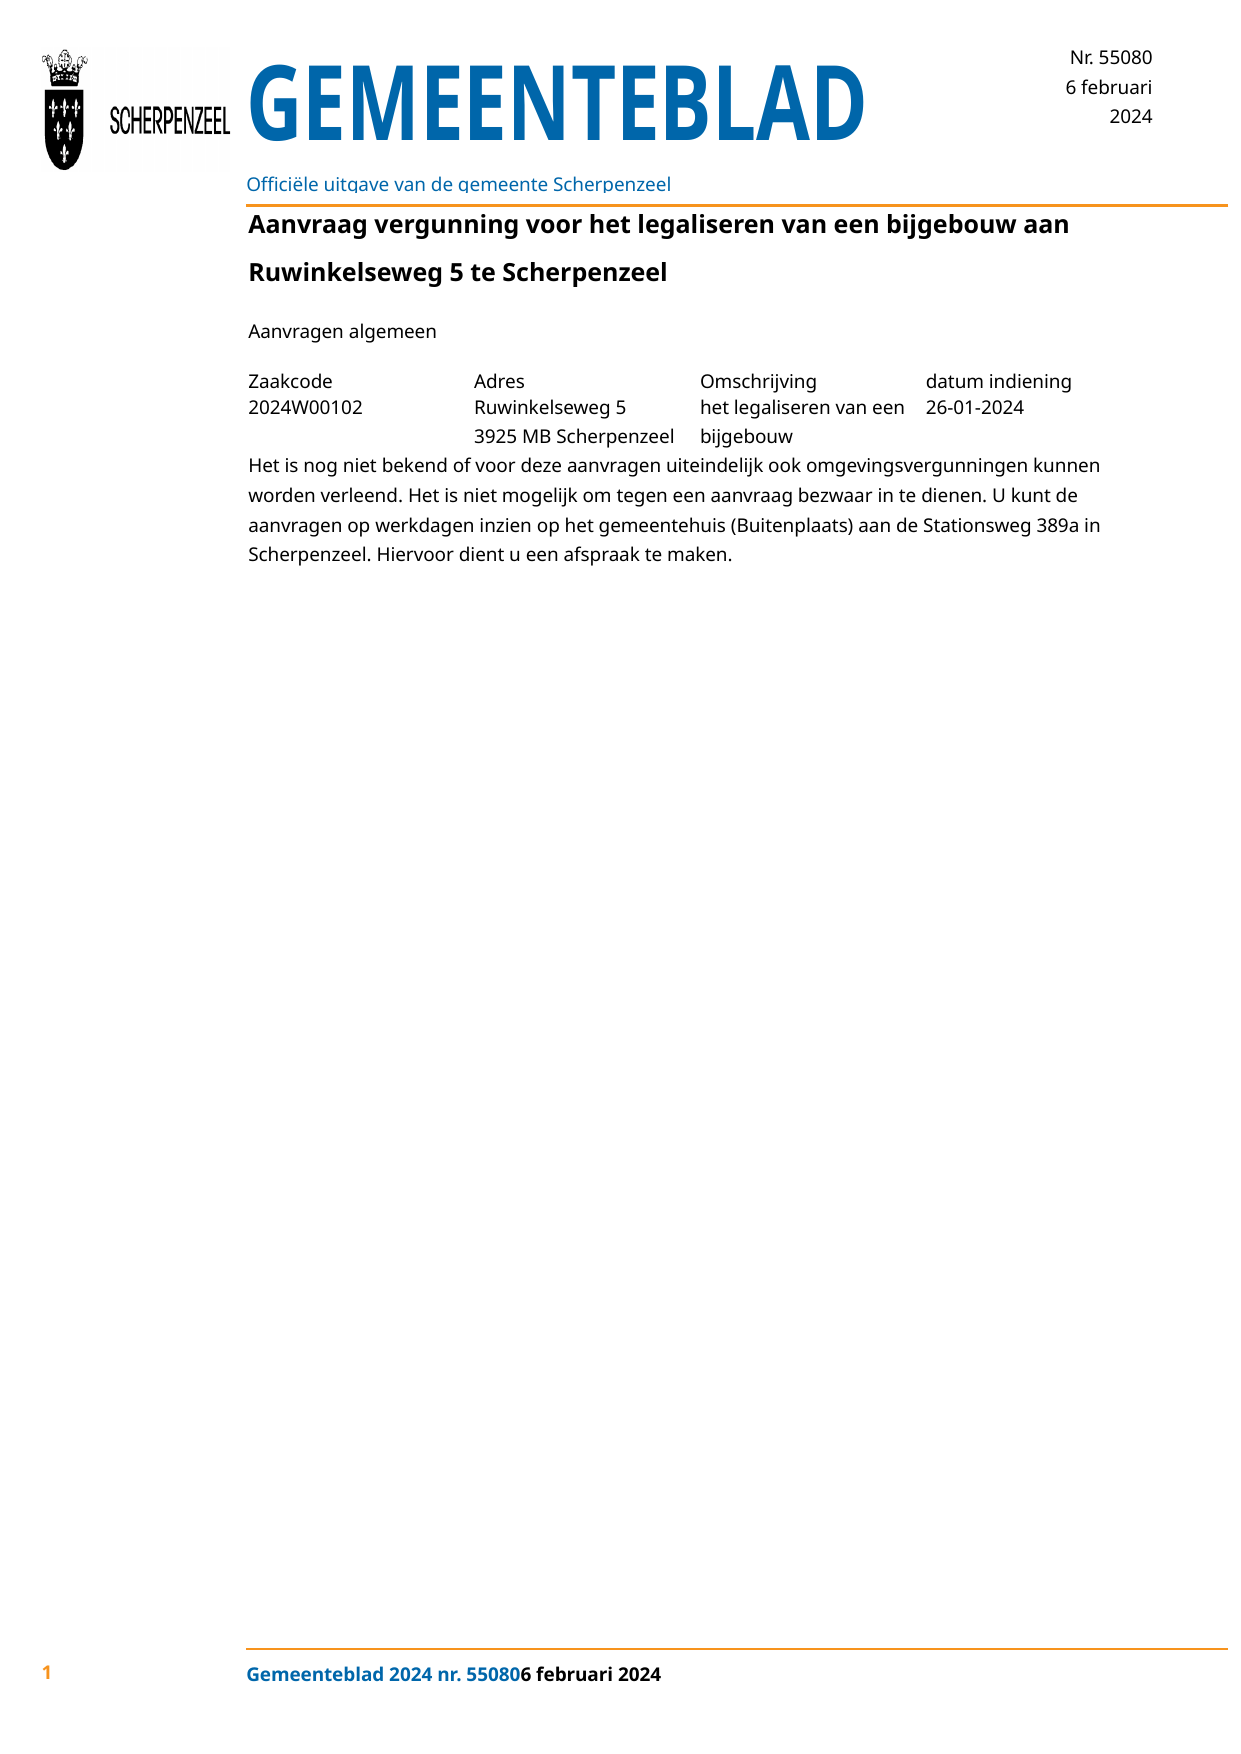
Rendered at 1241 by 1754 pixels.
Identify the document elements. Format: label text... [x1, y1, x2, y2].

text Aanvraag vergunning voor het legaliseren van een bijgebouw aan Ruwinkelseweg 5 te Scherpenzeel [248, 207, 1152, 288]
table_header datum indiening [926, 369, 1152, 394]
table_header Adres [474, 369, 700, 394]
text Het is nog niet bekend of voor deze aanvragen uiteindelijk ook omgevingsvergunningen kunnen worden verleend. Het is niet mogelijk om tegen een aanvraag bezwaar in te dienen. U kunt de aanvragen op werkdagen inzien op het gemeentehuis (Buitenplaats) aan de Stationsweg 389a in Scherpenzeel. Hiervoor dient u een afspraak te maken. [248, 453, 1152, 567]
table_cell 2024W00102 [248, 394, 474, 449]
table_header Zaakcode [248, 369, 474, 394]
table_cell Ruwinkelseweg 5 3925 MB Scherpenzeel [474, 394, 700, 449]
table_cell het legaliseren van een bijgebouw [700, 394, 926, 449]
table_header Omschrijving [700, 369, 926, 394]
picture [41, 47, 231, 172]
text Aanvragen algemeen [248, 318, 1152, 344]
table_cell 26-01-2024 [926, 394, 1152, 449]
